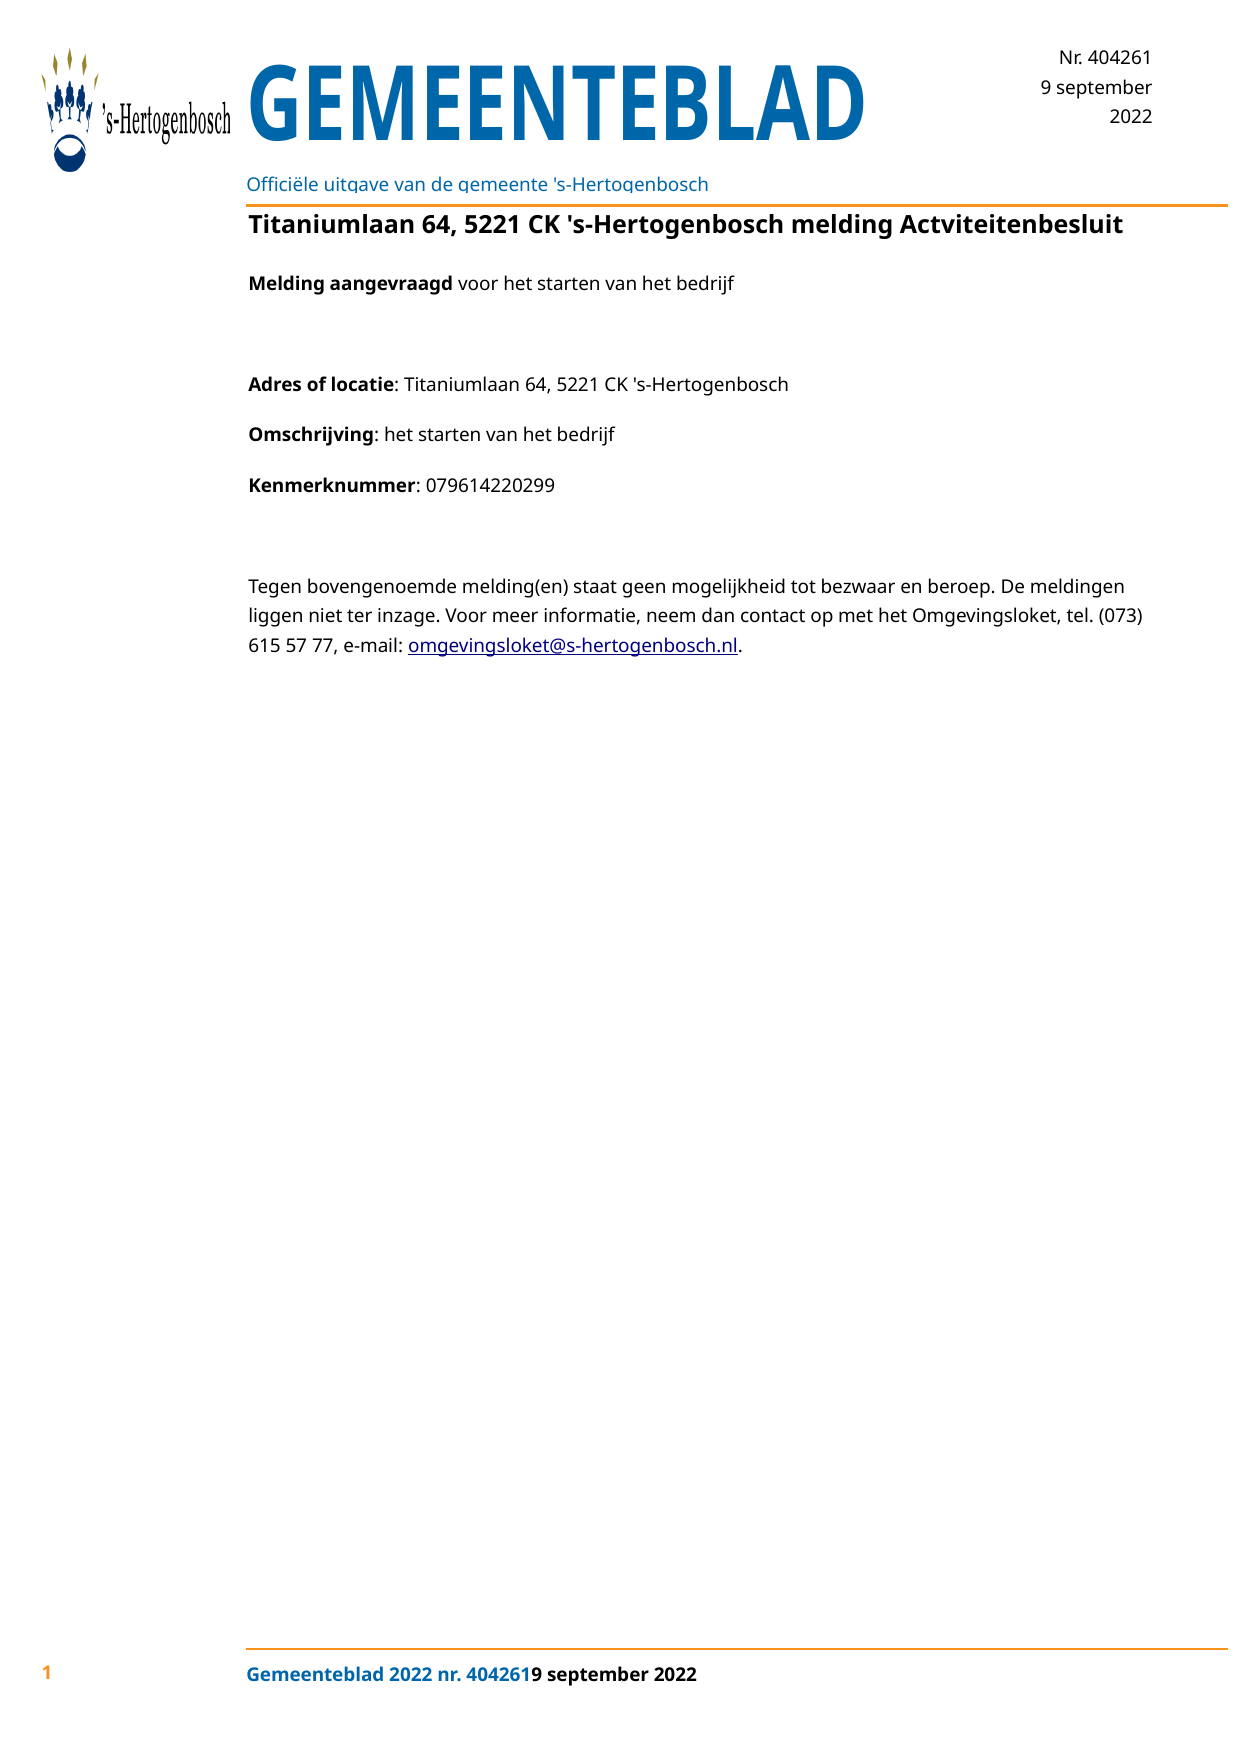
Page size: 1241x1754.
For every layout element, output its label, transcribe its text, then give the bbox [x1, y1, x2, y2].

text Tegen bovengenoemde melding(en) staat geen mogelijkheid tot bezwaar en beroep. De meldingen liggen niet ter inzage. Voor meer informatie, neem dan contact op met het Omgevingsloket, tel. (073) 615 57 77, e-mail: omgevingsloket@s-hertogenbosch.nl. [248, 573, 1152, 658]
text Adres of locatie: Titaniumlaan 64, 5221 CK 's-Hertogenbosch [248, 371, 1152, 397]
text Melding aangevraagd voor het starten van het bedrijf [248, 270, 1152, 296]
picture [41, 47, 231, 172]
text Omschrijving: het starten van het bedrijf [248, 422, 1152, 447]
text Kenmerknummer: 079614220299 [248, 472, 1152, 498]
text Titaniumlaan 64, 5221 CK 's-Hertogenbosch melding Actviteitenbesluit [248, 207, 1152, 241]
